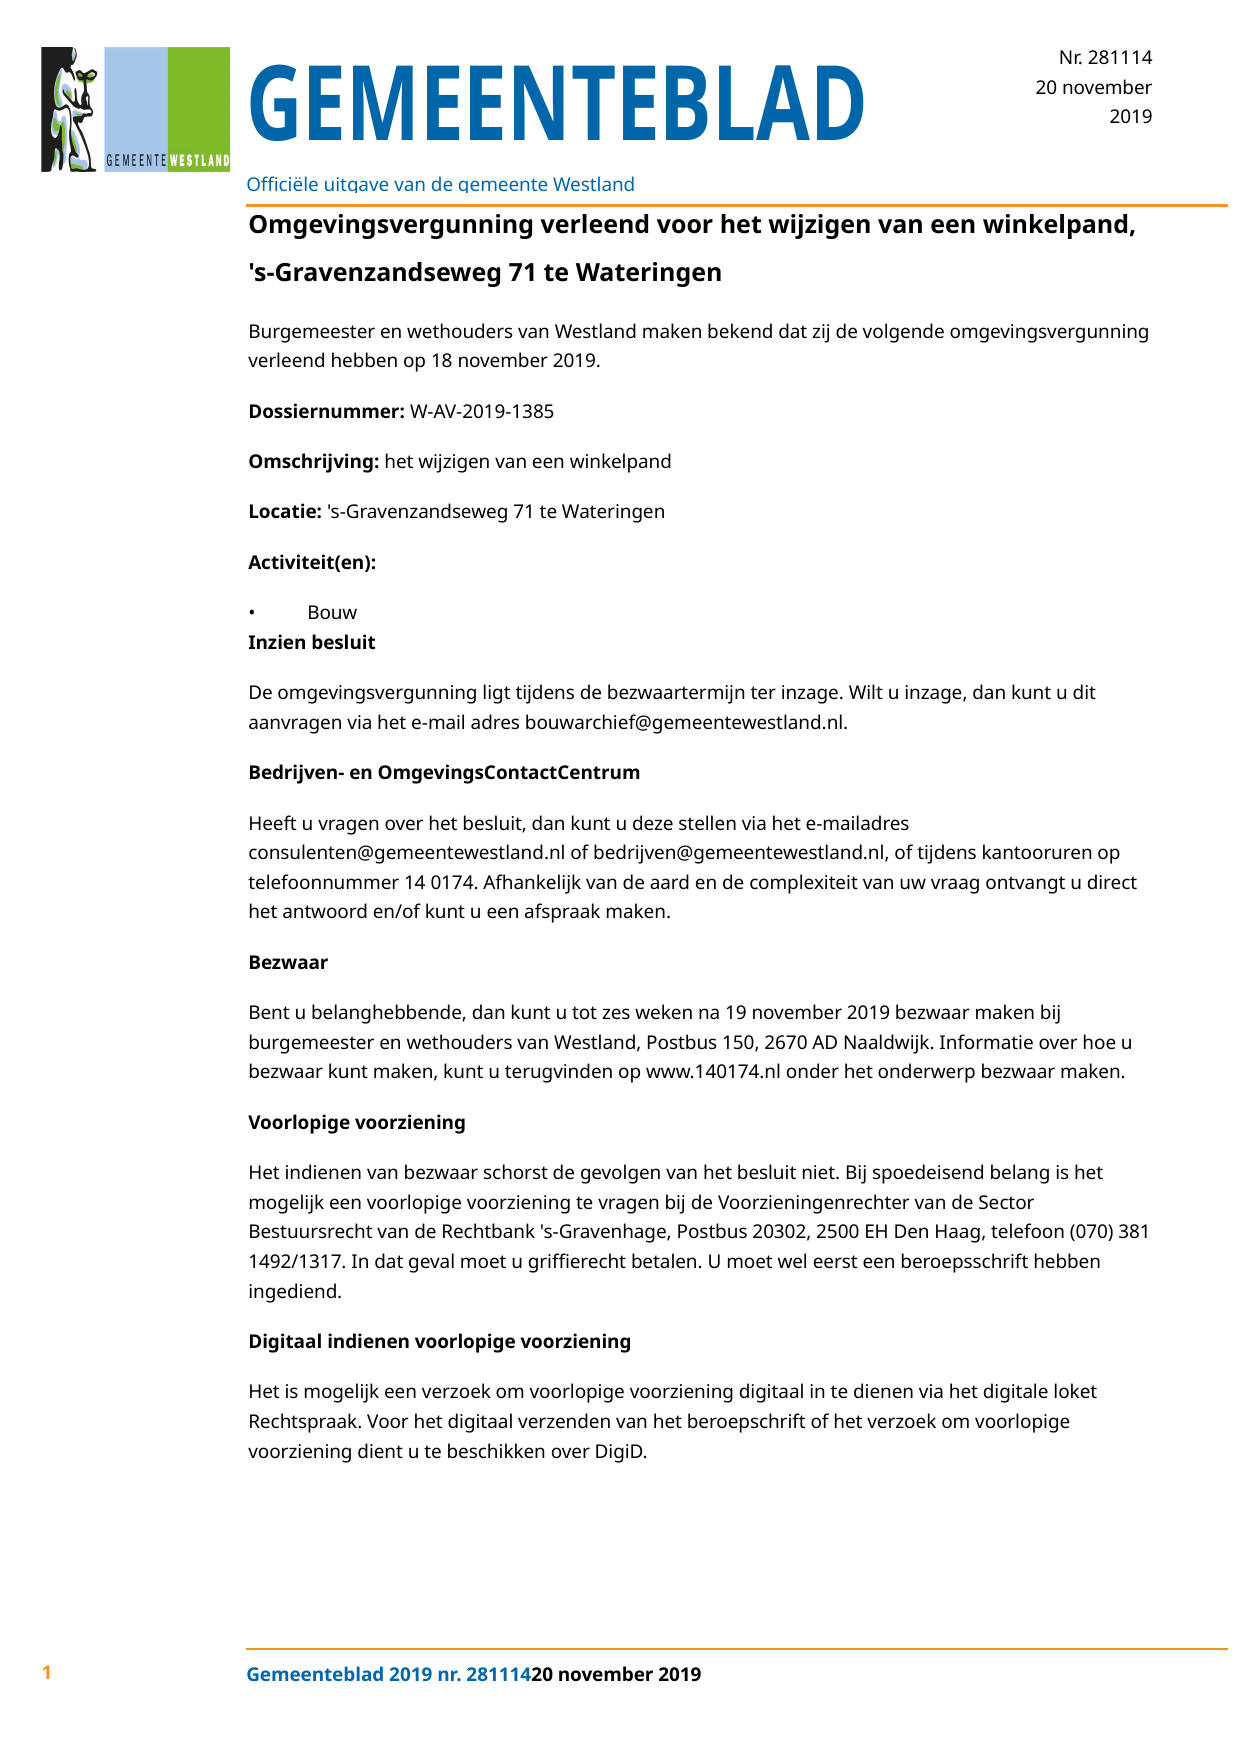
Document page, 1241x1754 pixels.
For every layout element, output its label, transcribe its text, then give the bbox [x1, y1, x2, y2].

text Burgemeester en wethouders van Westland maken bekend dat zij de volgende omgevingsvergunning verleend hebben op 18 november 2019. [248, 318, 1152, 373]
text Voorlopige voorziening [248, 1109, 1152, 1135]
text Dossiernummer: W-AV-2019-1385 [248, 398, 1152, 424]
list Bouw [248, 599, 1152, 625]
text Locatie: 's-Gravenzandseweg 71 te Wateringen [248, 499, 1152, 524]
text Het indienen van bezwaar schorst de gevolgen van het besluit niet. Bij spoedeisend belang is het mogelijk een voorlopige voorziening te vragen bij de Voorzieningenrechter van de Sector Bestuursrecht van de Rechtbank 's-Gravenhage, Postbus 20302, 2500 EH Den Haag, telefoon (070) 381 1492/1317. In dat geval moet u griffierecht betalen. U moet wel eerst een beroepsschrift hebben ingediend. [248, 1159, 1152, 1304]
text Heeft u vragen over het besluit, dan kunt u deze stellen via het e-mailadres consulenten@gemeentewestland.nl of bedrijven@gemeentewestland.nl, of tijdens kantooruren op telefoonnummer 14 0174. Afhankelijk van de aard en de complexiteit van uw vraag ontvangt u direct het antwoord en/of kunt u een afspraak maken. [248, 810, 1152, 924]
picture [41, 47, 231, 172]
text Omschrijving: het wijzigen van een winkelpand [248, 448, 1152, 474]
text Het is mogelijk een verzoek om voorlopige voorziening digitaal in te dienen via het digitale loket Rechtspraak. Voor het digitaal verzenden van het beroepschrift of het verzoek om voorlopige voorziening dient u te beschikken over DigiD. [248, 1379, 1152, 1464]
text Inzien besluit [248, 629, 1152, 655]
text Bent u belanghebbende, dan kunt u tot zes weken na 19 november 2019 bezwaar maken bij burgemeester en wethouders van Westland, Postbus 150, 2670 AD Naaldwijk. Informatie over hoe u bezwaar kunt maken, kunt u terugvinden op www.140174.nl onder het onderwerp bezwaar maken. [248, 999, 1152, 1084]
text Omgevingsvergunning verleend voor het wijzigen van een winkelpand, 's-Gravenzandseweg 71 te Wateringen [248, 207, 1152, 288]
text Digitaal indienen voorlopige voorziening [248, 1328, 1152, 1354]
text Bedrijven- en OmgevingsContactCentrum [248, 759, 1152, 785]
text Bezwaar [248, 949, 1152, 975]
text De omgevingsvergunning ligt tijdens de bezwaartermijn ter inzage. Wilt u inzage, dan kunt u dit aanvragen via het e-mail adres bouwarchief@gemeentewestland.nl. [248, 679, 1152, 735]
text Activiteit(en): [248, 549, 1152, 575]
